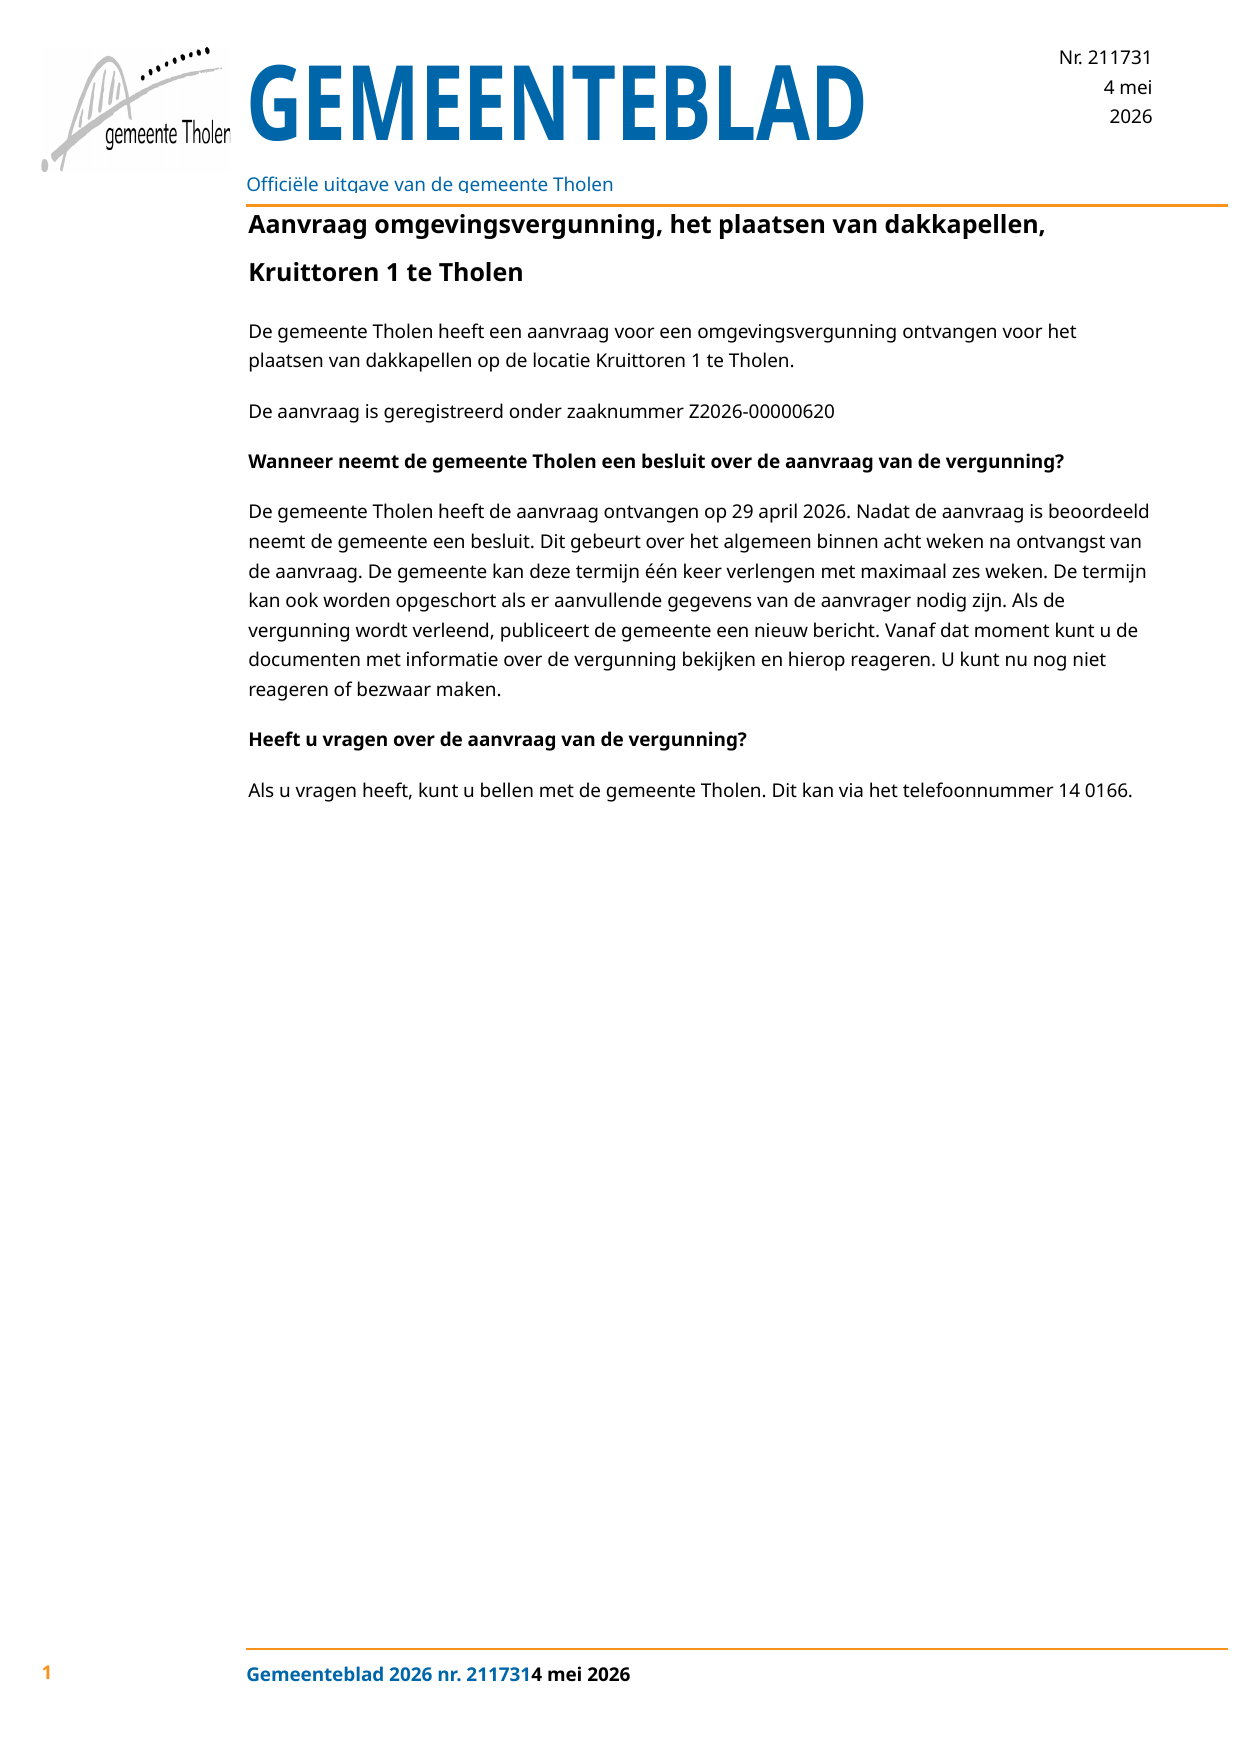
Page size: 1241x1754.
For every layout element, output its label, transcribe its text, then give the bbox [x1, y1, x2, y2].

picture [41, 47, 231, 172]
text Wanneer neemt de gemeente Tholen een besluit over de aanvraag van de vergunning? [248, 448, 1152, 474]
text Aanvraag omgevingsvergunning, het plaatsen van dakkapellen, Kruittoren 1 te Tholen [248, 207, 1152, 288]
text Als u vragen heeft, kunt u bellen met de gemeente Tholen. Dit kan via het telefoonnummer 14 0166. [248, 777, 1152, 803]
text De gemeente Tholen heeft een aanvraag voor een omgevingsvergunning ontvangen voor het plaatsen van dakkapellen op de locatie Kruittoren 1 te Tholen. [248, 318, 1152, 373]
text De gemeente Tholen heeft de aanvraag ontvangen op 29 april 2026. Nadat de aanvraag is beoordeeld neemt de gemeente een besluit. Dit gebeurt over het algemeen binnen acht weken na ontvangst van de aanvraag. De gemeente kan deze termijn één keer verlengen met maximaal zes weken. De termijn kan ook worden opgeschort als er aanvullende gegevens van de aanvrager nodig zijn. Als de vergunning wordt verleend, publiceert de gemeente een nieuw bericht. Vanaf dat moment kunt u de documenten met informatie over de vergunning bekijken en hierop reageren. U kunt nu nog niet reageren of bezwaar maken. [248, 499, 1152, 702]
text De aanvraag is geregistreerd onder zaaknummer Z2026-00000620 [248, 398, 1152, 424]
text Heeft u vragen over de aanvraag van de vergunning? [248, 727, 1152, 752]
